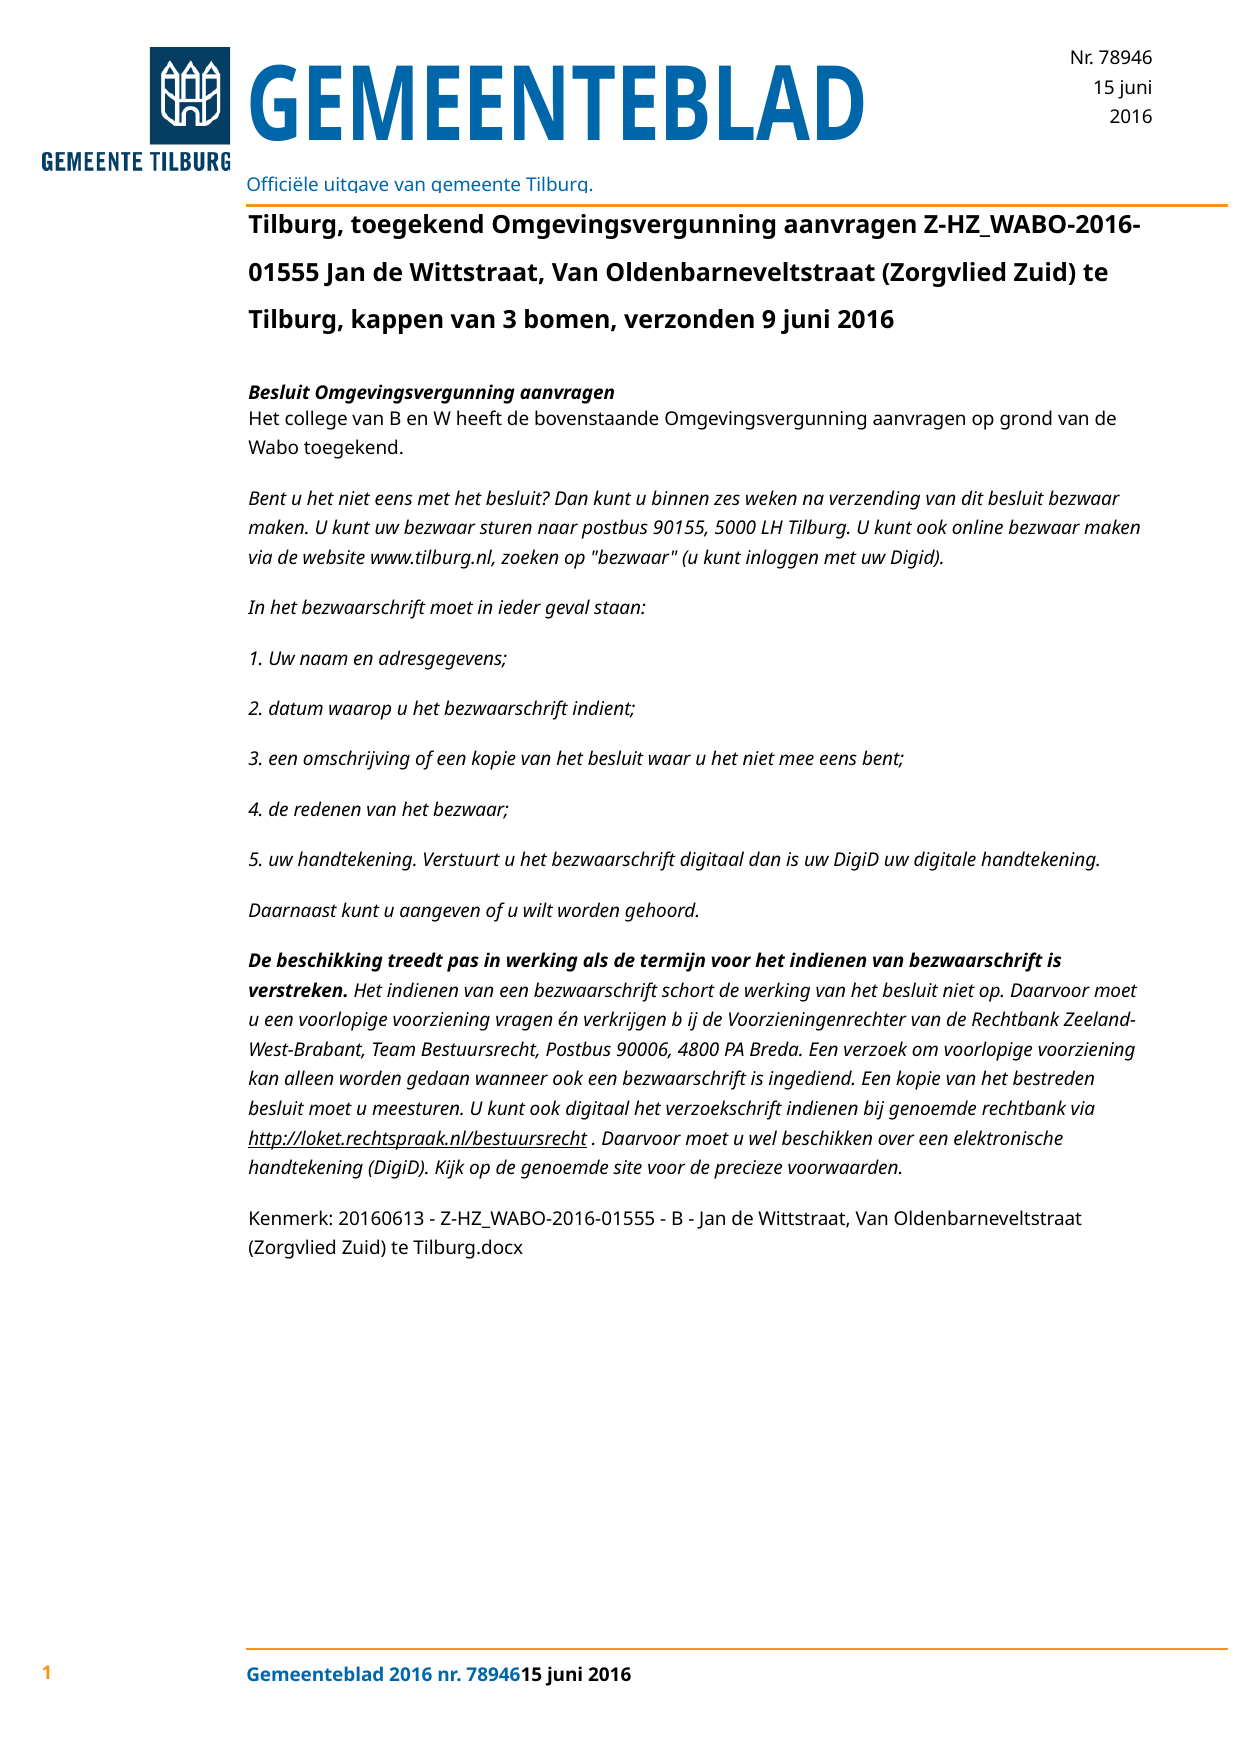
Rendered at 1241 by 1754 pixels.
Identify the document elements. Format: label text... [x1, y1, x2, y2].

text 1. Uw naam en adresgegevens; [248, 645, 1152, 671]
text Het college van B en W heeft de bovenstaande Omgevingsvergunning aanvragen op grond van de Wabo toegekend. [248, 405, 1152, 460]
text Daarnaast kunt u aangeven of u wilt worden gehoord. [248, 897, 1152, 923]
text 2. datum waarop u het bezwaarschrift indient; [248, 695, 1152, 721]
text Besluit Omgevingsvergunning aanvragen [248, 379, 1152, 405]
text 4. de redenen van het bezwaar; [248, 796, 1152, 822]
text 3. een omschrijving of een kopie van het besluit waar u het niet mee eens bent; [248, 746, 1152, 771]
text 5. uw handtekening. Verstuurt u het bezwaarschrift digitaal dan is uw DigiD uw digitale handtekening. [248, 846, 1152, 872]
picture [41, 47, 231, 172]
text Kenmerk: 20160613 - Z-HZ_WABO-2016-01555 - B - Jan de Wittstraat, Van Oldenbarneveltstraat (Zorgvlied Zuid) te Tilburg.docx [248, 1205, 1152, 1260]
text Tilburg, toegekend Omgevingsvergunning aanvragen Z-HZ_WABO-2016-01555 Jan de Wittstraat, Van Oldenbarneveltstraat (Zorgvlied Zuid) te Tilburg, kappen van 3 bomen, verzonden 9 juni 2016 [248, 207, 1152, 336]
text Bent u het niet eens met het besluit? Dan kunt u binnen zes weken na verzending van dit besluit bezwaar maken. U kunt uw bezwaar sturen naar postbus 90155, 5000 LH Tilburg. U kunt ook online bezwaar maken via de website www.tilburg.nl, zoeken op "bezwaar" (u kunt inloggen met uw Digid). [248, 485, 1152, 570]
text In het bezwaarschrift moet in ieder geval staan: [248, 594, 1152, 620]
text De beschikking treedt pas in werking als de termijn voor het indienen van bezwaarschrift is verstreken. Het indienen van een bezwaarschrift schort de werking van het besluit niet op. Daarvoor moet u een voorlopige voorziening vragen én verkrijgen b ij de Voorzieningenrechter van de Rechtbank Zeeland-West-Brabant, Team Bestuursrecht, Postbus 90006, 4800 PA Breda. Een verzoek om voorlopige voorziening kan alleen worden gedaan wanneer ook een bezwaarschrift is ingediend. Een kopie van het bestreden besluit moet u meesturen. U kunt ook digitaal het verzoekschrift indienen bij genoemde rechtbank via http://loket.rechtspraak.nl/bestuursrecht . Daarvoor moet u wel beschikken over een elektronische handtekening (DigiD). Kijk op de genoemde site voor de precieze voorwaarden. [248, 947, 1152, 1180]
